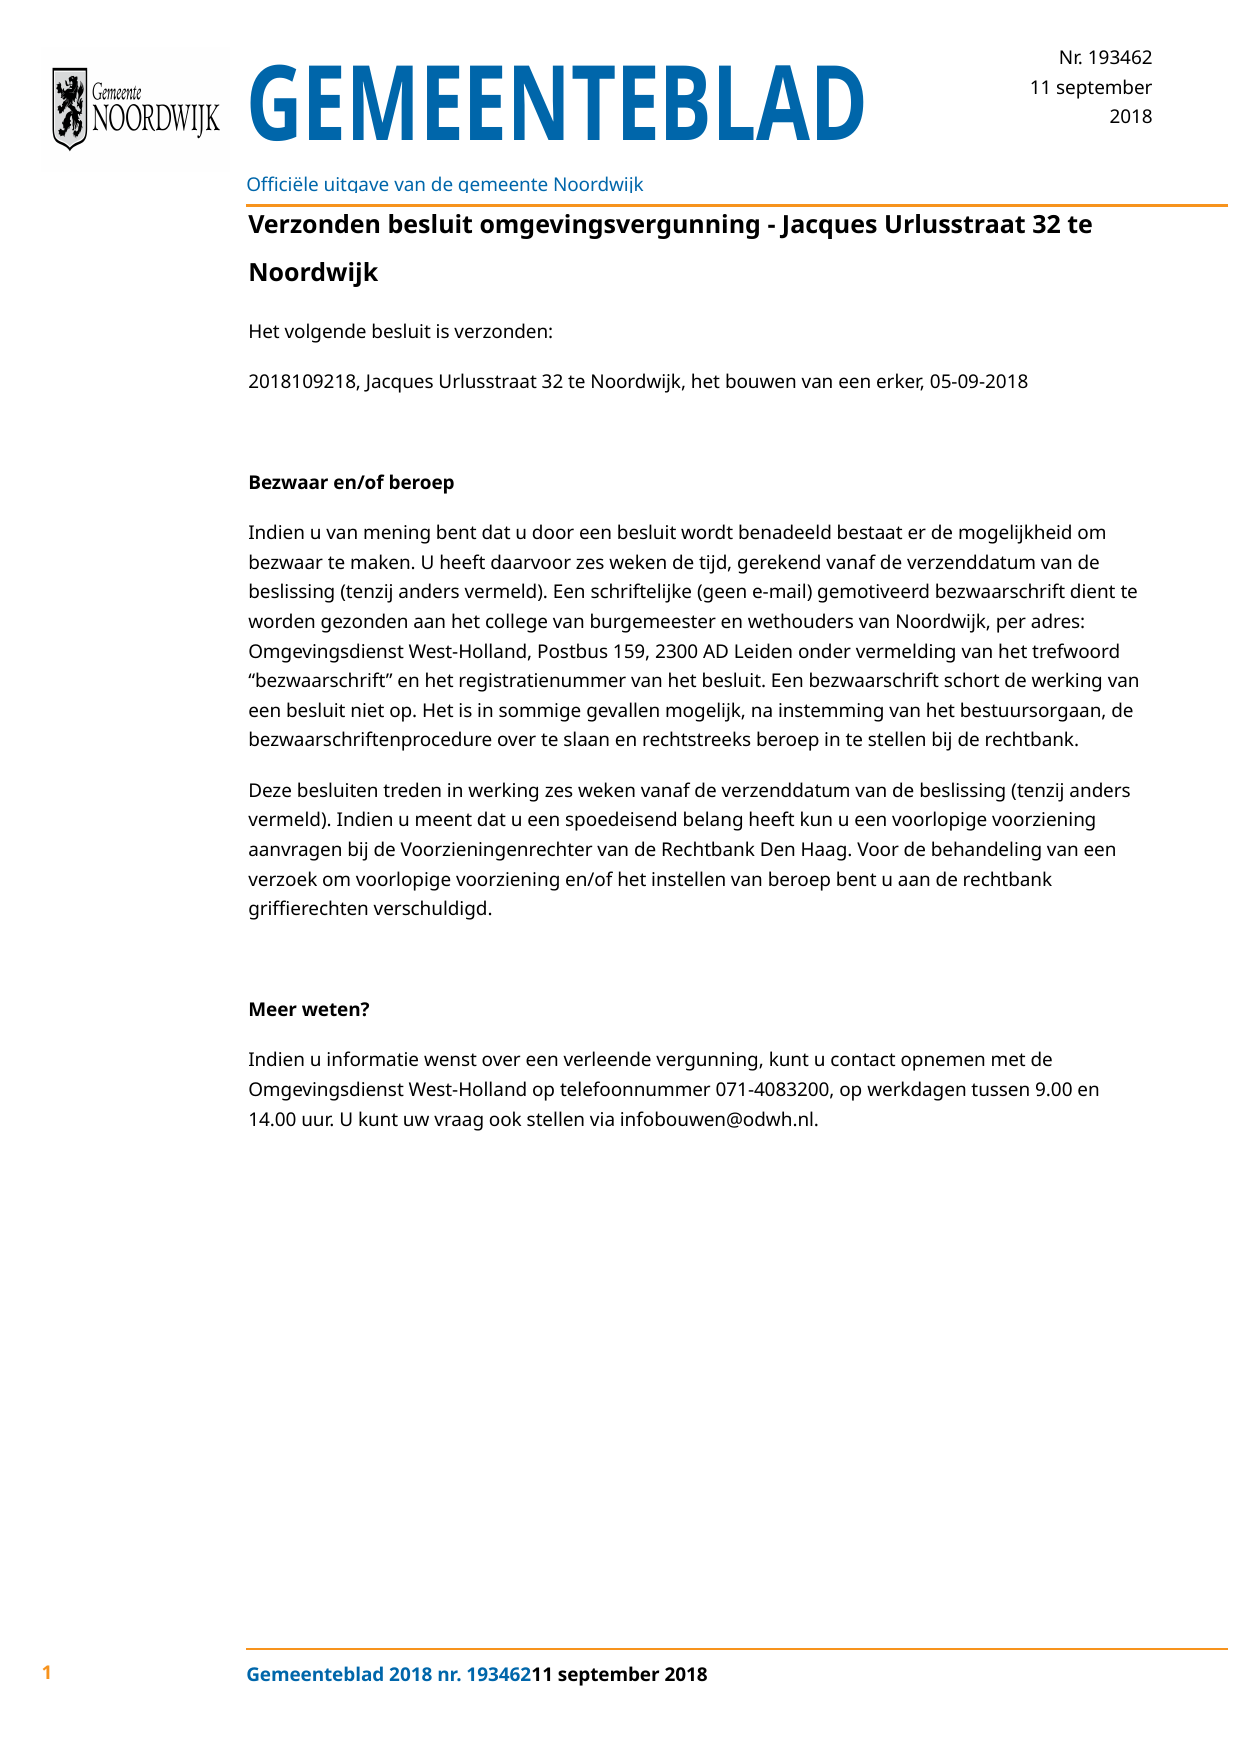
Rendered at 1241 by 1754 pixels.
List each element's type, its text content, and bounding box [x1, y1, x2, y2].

text Het volgende besluit is verzonden: [248, 318, 1152, 344]
picture [41, 47, 231, 172]
text Meer weten? [248, 996, 1152, 1022]
text Bezwaar en/of beroep [248, 469, 1152, 495]
text 2018109218, Jacques Urlusstraat 32 te Noordwijk, het bouwen van een erker, 05-09-2018 [248, 368, 1152, 394]
text Deze besluiten treden in werking zes weken vanaf de verzenddatum van de beslissing (tenzij anders vermeld). Indien u meent dat u een spoedeisend belang heeft kun u een voorlopige voorziening aanvragen bij de Voorzieningenrechter van de Rechtbank Den Haag. Voor de behandeling van een verzoek om voorlopige voorziening en/of het instellen van beroep bent u aan de rechtbank griffierechten verschuldigd. [248, 777, 1152, 921]
text Indien u informatie wenst over een verleende vergunning, kunt u contact opnemen met de Omgevingsdienst West-Holland op telefoonnummer 071-4083200, op werkdagen tussen 9.00 en 14.00 uur. U kunt uw vraag ook stellen via infobouwen@odwh.nl. [248, 1047, 1152, 1132]
text Verzonden besluit omgevingsvergunning - Jacques Urlusstraat 32 te Noordwijk [248, 207, 1152, 288]
text Indien u van mening bent dat u door een besluit wordt benadeeld bestaat er de mogelijkheid om bezwaar te maken. U heeft daarvoor zes weken de tijd, gerekend vanaf de verzenddatum van de beslissing (tenzij anders vermeld). Een schriftelijke (geen e-mail) gemotiveerd bezwaarschrift dient te worden gezonden aan het college van burgemeester en wethouders van Noordwijk, per adres: Omgevingsdienst West-Holland, Postbus 159, 2300 AD Leiden onder vermelding van het trefwoord “bezwaarschrift” en het registratienummer van het besluit. Een bezwaarschrift schort de werking van een besluit niet op. Het is in sommige gevallen mogelijk, na instemming van het bestuursorgaan, de bezwaarschriftenprocedure over te slaan en rechtstreeks beroep in te stellen bij de rechtbank. [248, 519, 1152, 752]
